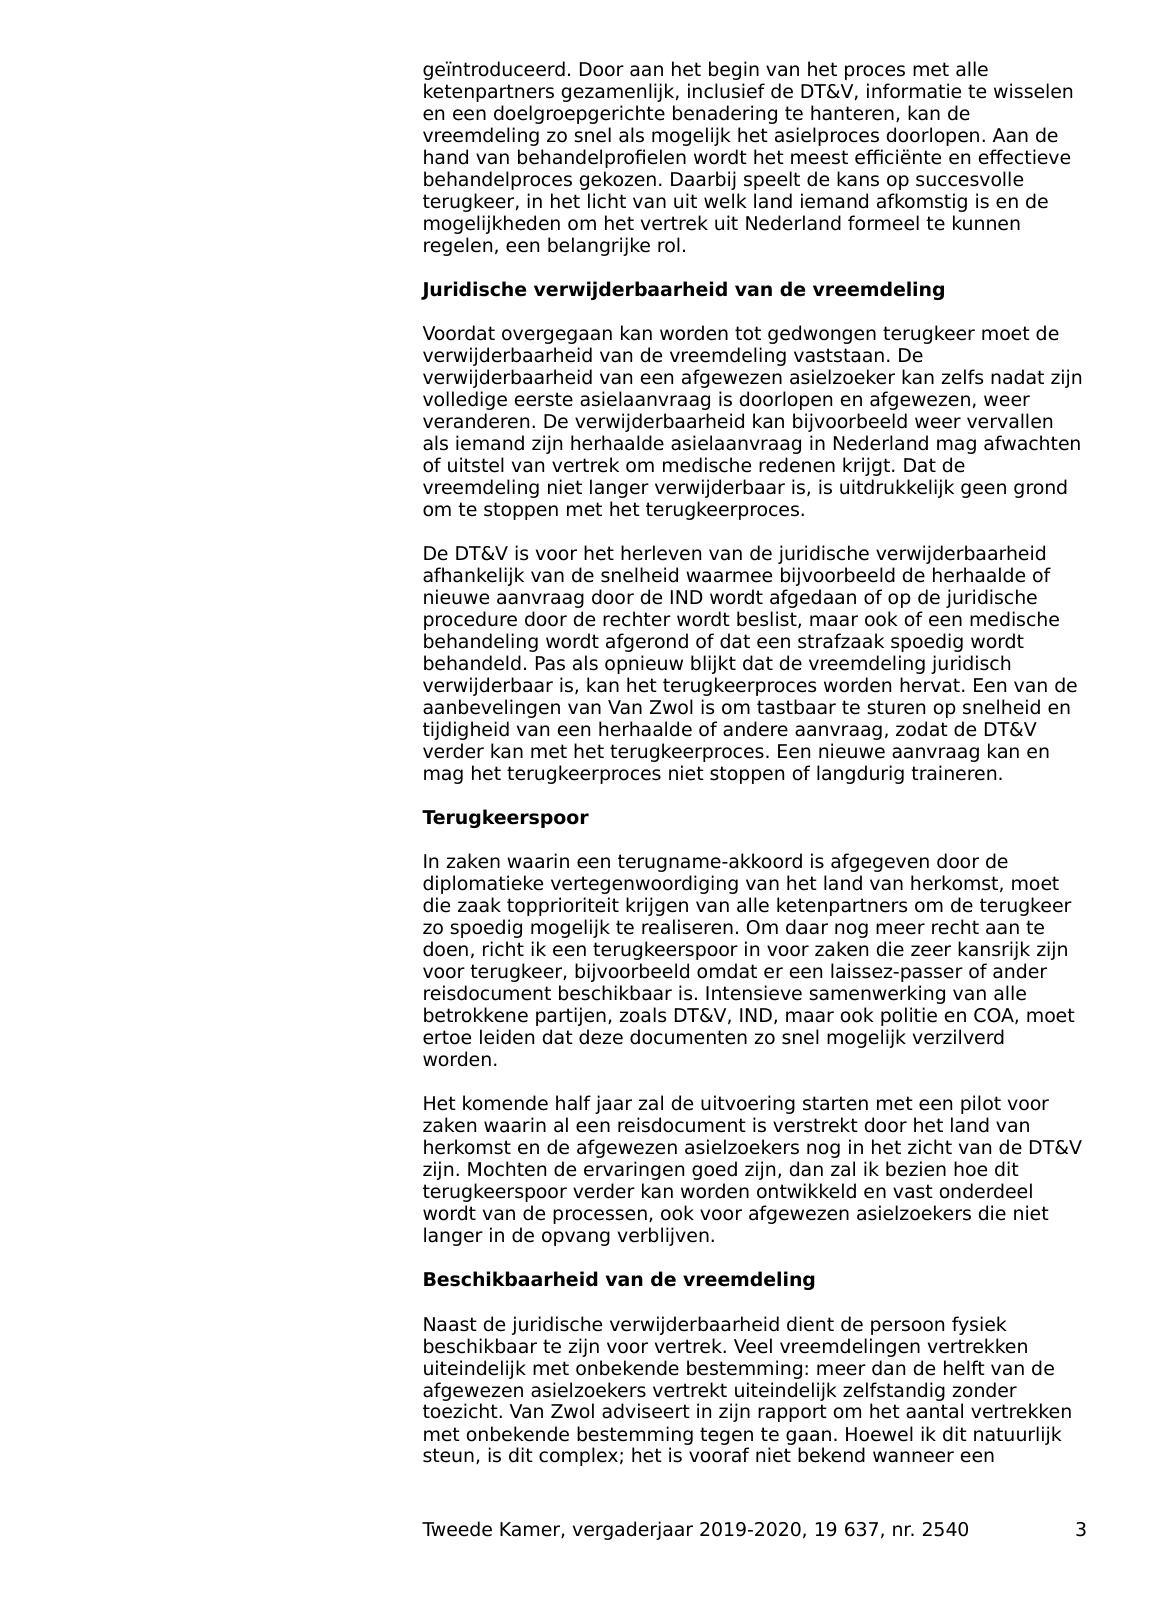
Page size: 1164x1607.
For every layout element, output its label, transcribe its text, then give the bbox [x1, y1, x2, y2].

subtitle Terugkeerspoor [422, 807, 1087, 829]
text In zaken waarin een terugname-akkoord is afgegeven door de diplomatieke vertegenwoordiging van het land van herkomst, moet die zaak topprioriteit krijgen van alle ketenpartners om de terugkeer zo spoedig mogelijk te realiseren. Om daar nog meer recht aan te doen, richt ik een terugkeerspoor in voor zaken die zeer kansrijk zijn voor terugkeer, bijvoorbeeld omdat er een laissez-passer of ander reisdocument beschikbaar is. Intensieve samenwerking van alle betrokkene partijen, zoals DT&V, IND, maar ook politie en COA, moet ertoe leiden dat deze documenten zo snel mogelijk verzilverd worden. [422, 851, 1087, 1071]
text geïntroduceerd. Door aan het begin van het proces met alle ketenpartners gezamenlijk, inclusief de DT&V, informatie te wisselen en een doelgroepgerichte benadering te hanteren, kan de vreemdeling zo snel als mogelijk het asielproces doorlopen. Aan de hand van behandelprofielen wordt het meest efficiënte en effectieve behandelproces gekozen. Daarbij speelt de kans op succesvolle terugkeer, in het licht van uit welk land iemand afkomstig is en de mogelijkheden om het vertrek uit Nederland formeel te kunnen regelen, een belangrijke rol. [422, 59, 1087, 257]
text Naast de juridische verwijderbaarheid dient de persoon fysiek beschikbaar te zijn voor vertrek. Veel vreemdelingen vertrekken uiteindelijk met onbekende bestemming: meer dan de helft van de afgewezen asielzoekers vertrekt uiteindelijk zelfstandig zonder toezicht. Van Zwol adviseert in zijn rapport om het aantal vertrekken met onbekende bestemming tegen te gaan. Hoewel ik dit natuurlijk steun, is dit complex; het is vooraf niet bekend wanneer een [422, 1313, 1087, 1467]
text Voordat overgegaan kan worden tot gedwongen terugkeer moet de verwijderbaarheid van de vreemdeling vaststaan. De verwijderbaarheid van een afgewezen asielzoeker kan zelfs nadat zijn volledige eerste asielaanvraag is doorlopen en afgewezen, weer veranderen. De verwijderbaarheid kan bijvoorbeeld weer vervallen als iemand zijn herhaalde asielaanvraag in Nederland mag afwachten of uitstel van vertrek om medische redenen krijgt. Dat de vreemdeling niet langer verwijderbaar is, is uitdrukkelijk geen grond om te stoppen met het terugkeerproces. [422, 323, 1087, 521]
subtitle Juridische verwijderbaarheid van de vreemdeling [422, 279, 1087, 301]
text De DT&V is voor het herleven van de juridische verwijderbaarheid afhankelijk van de snelheid waarmee bijvoorbeeld de herhaalde of nieuwe aanvraag door de IND wordt afgedaan of op de juridische procedure door de rechter wordt beslist, maar ook of een medische behandeling wordt afgerond of dat een strafzaak spoedig wordt behandeld. Pas als opnieuw blijkt dat de vreemdeling juridisch verwijderbaar is, kan het terugkeerproces worden hervat. Een van de aanbevelingen van Van Zwol is om tastbaar te sturen op snelheid en tijdigheid van een herhaalde of andere aanvraag, zodat de DT&V verder kan met het terugkeerproces. Een nieuwe aanvraag kan en mag het terugkeerproces niet stoppen of langdurig traineren. [422, 543, 1087, 785]
text Het komende half jaar zal de uitvoering starten met een pilot voor zaken waarin al een reisdocument is verstrekt door het land van herkomst en de afgewezen asielzoekers nog in het zicht van de DT&V zijn. Mochten de ervaringen goed zijn, dan zal ik bezien hoe dit terugkeerspoor verder kan worden ontwikkeld en vast onderdeel wordt van de processen, ook voor afgewezen asielzoekers die niet langer in de opvang verblijven. [422, 1093, 1087, 1247]
subtitle Beschikbaarheid van de vreemdeling [422, 1269, 1087, 1291]
